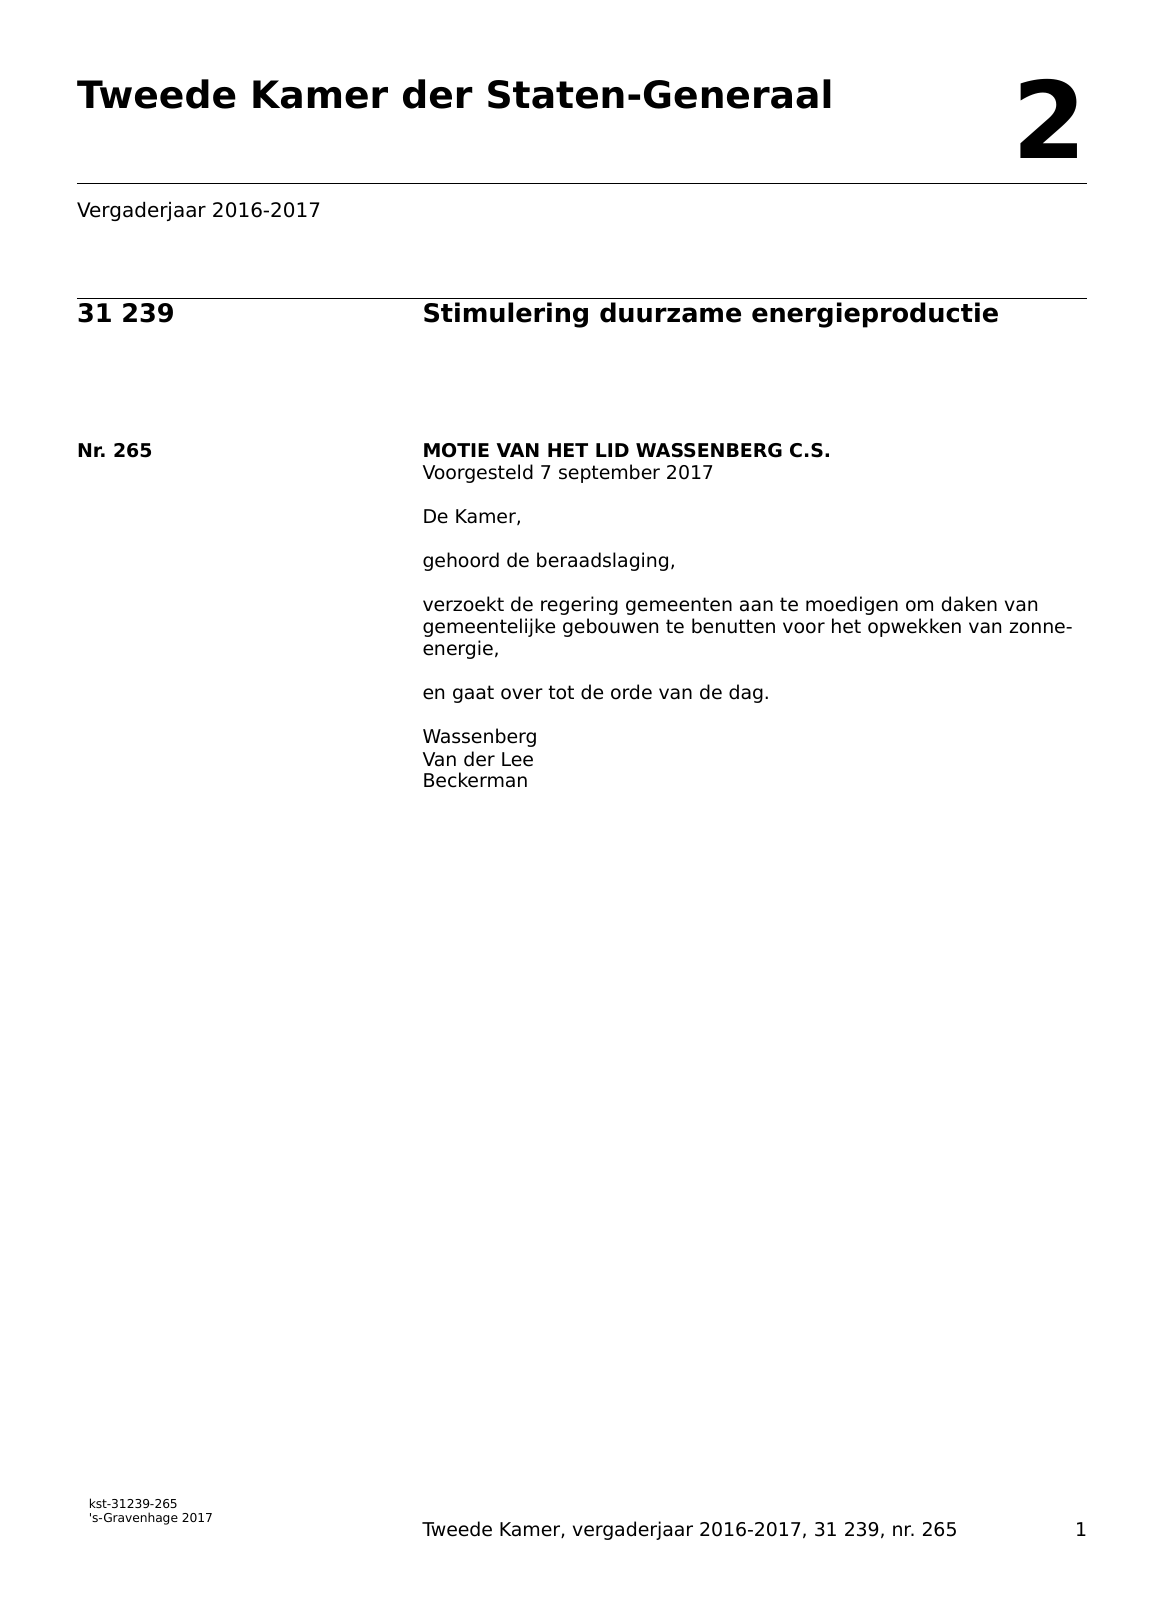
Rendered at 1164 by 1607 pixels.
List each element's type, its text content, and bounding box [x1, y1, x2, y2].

text gehoord de beraadslaging, [422, 550, 1087, 572]
text 's-Gravenhage 2017 [88, 1511, 323, 1525]
subtitle Nr. 265 MOTIE VAN HET LID WASSENBERG C.S. [77, 440, 1087, 462]
text Wassenberg [422, 726, 1087, 748]
text Voorgesteld 7 september 2017 [422, 462, 1087, 484]
text Van der Lee [422, 748, 1087, 770]
text en gaat over tot de orde van de dag. [422, 682, 1087, 704]
text Beckerman [422, 770, 1087, 792]
subtitle 31 239 Stimulering duurzame energieproductie [77, 299, 1087, 329]
text kst-31239-265 [88, 1497, 323, 1511]
table_cell Vergaderjaar 2016-2017 [77, 184, 1087, 298]
table_header Tweede Kamer der Staten-Generaal [77, 59, 886, 183]
table_header 2 [886, 59, 1087, 183]
text De Kamer, [422, 506, 1087, 528]
text verzoekt de regering gemeenten aan te moedigen om daken van gemeentelijke gebouwen te benutten voor het opwekken van zonne-energie, [422, 594, 1087, 660]
